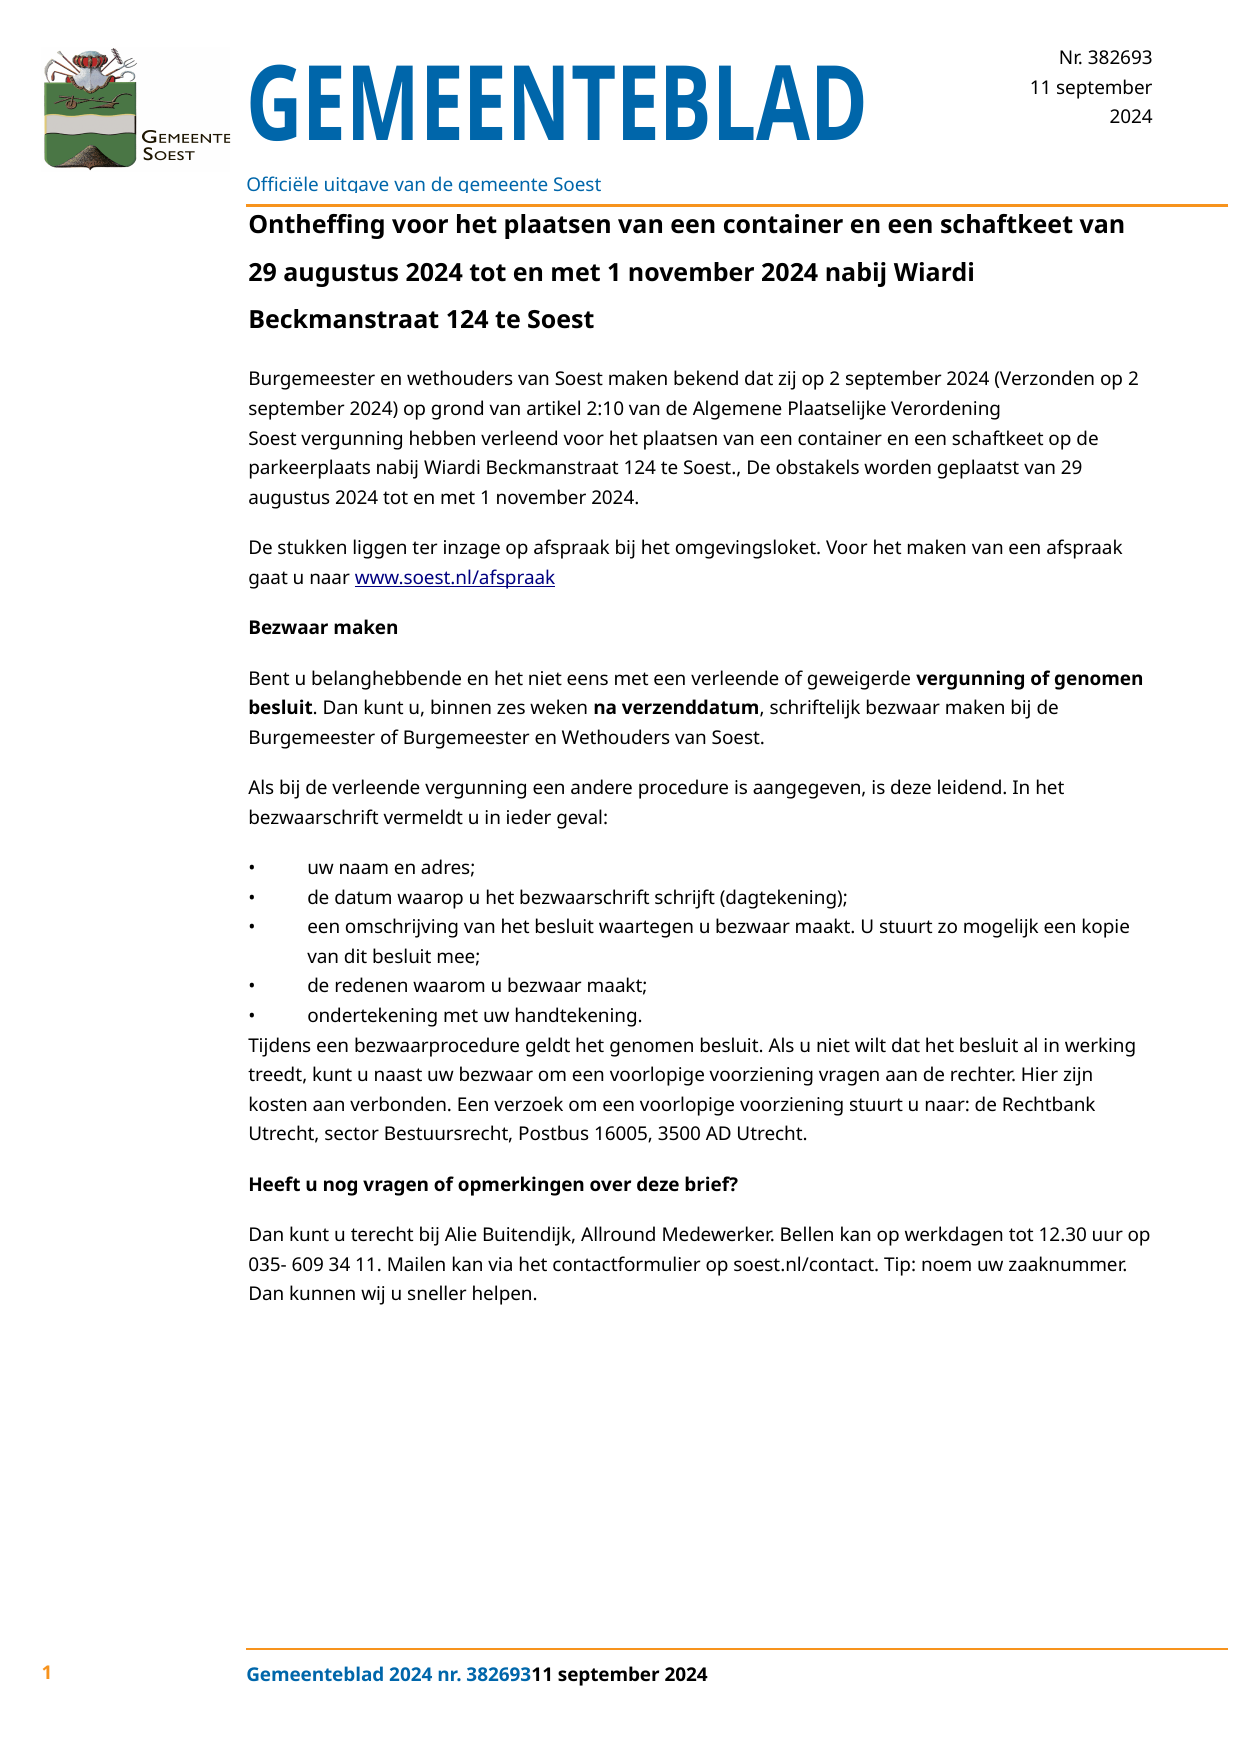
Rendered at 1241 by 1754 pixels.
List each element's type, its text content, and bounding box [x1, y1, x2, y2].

text De stukken liggen ter inzage op afspraak bij het omgevingsloket. Voor het maken van een afspraak gaat u naar www.soest.nl/afspraak [248, 534, 1152, 589]
list ondertekening met uw handtekening. [248, 1002, 1152, 1028]
text Bezwaar maken [248, 614, 1152, 640]
list de datum waarop u het bezwaarschrift schrijft (dagtekening); [248, 884, 1152, 909]
text Bent u belanghebbende en het niet eens met een verleende of geweigerde vergunning of genomen besluit. Dan kunt u, binnen zes weken na verzenddatum, schriftelijk bezwaar maken bij de Burgemeester of Burgemeester en Wethouders van Soest. [248, 665, 1152, 749]
text Dan kunt u terecht bij Alie Buitendijk, Allround Medewerker. Bellen kan op werkdagen tot 12.30 uur op 035- 609 34 11. Mailen kan via het contactformulier op soest.nl/contact. Tip: noem uw zaaknummer. Dan kunnen wij u sneller helpen. [248, 1221, 1152, 1306]
text Ontheffing voor het plaatsen van een container en een schaftkeet van 29 augustus 2024 tot en met 1 november 2024 nabij Wiardi Beckmanstraat 124 te Soest [248, 207, 1152, 336]
text Tijdens een bezwaarprocedure geldt het genomen besluit. Als u niet wilt dat het besluit al in werking treedt, kunt u naast uw bezwaar om een voorlopige voorziening vragen aan de rechter. Hier zijn kosten aan verbonden. Een verzoek om een voorlopige voorziening stuurt u naar: de Rechtbank Utrecht, sector Bestuursrecht, Postbus 16005, 3500 AD Utrecht. [248, 1032, 1152, 1146]
list de redenen waarom u bezwaar maakt; [248, 973, 1152, 998]
list uw naam en adres; [248, 854, 1152, 880]
list een omschrijving van het besluit waartegen u bezwaar maakt. U stuurt zo mogelijk een kopie van dit besluit mee; [248, 913, 1152, 969]
text Heeft u nog vragen of opmerkingen over deze brief? [248, 1171, 1152, 1197]
text Burgemeester en wethouders van Soest maken bekend dat zij op 2 september 2024 (Verzonden op 2 september 2024) op grond van artikel 2:10 van de Algemene Plaatselijke Verordening Soest vergunning hebben verleend voor het plaatsen van een container en een schaftkeet op de parkeerplaats nabij Wiardi Beckmanstraat 124 te Soest., De obstakels worden geplaatst van 29 augustus 2024 tot en met 1 november 2024. [248, 366, 1152, 509]
text Als bij de verleende vergunning een andere procedure is aangegeven, is deze leidend. In het bezwaarschrift vermeldt u in ieder geval: [248, 774, 1152, 829]
picture [41, 47, 231, 172]
